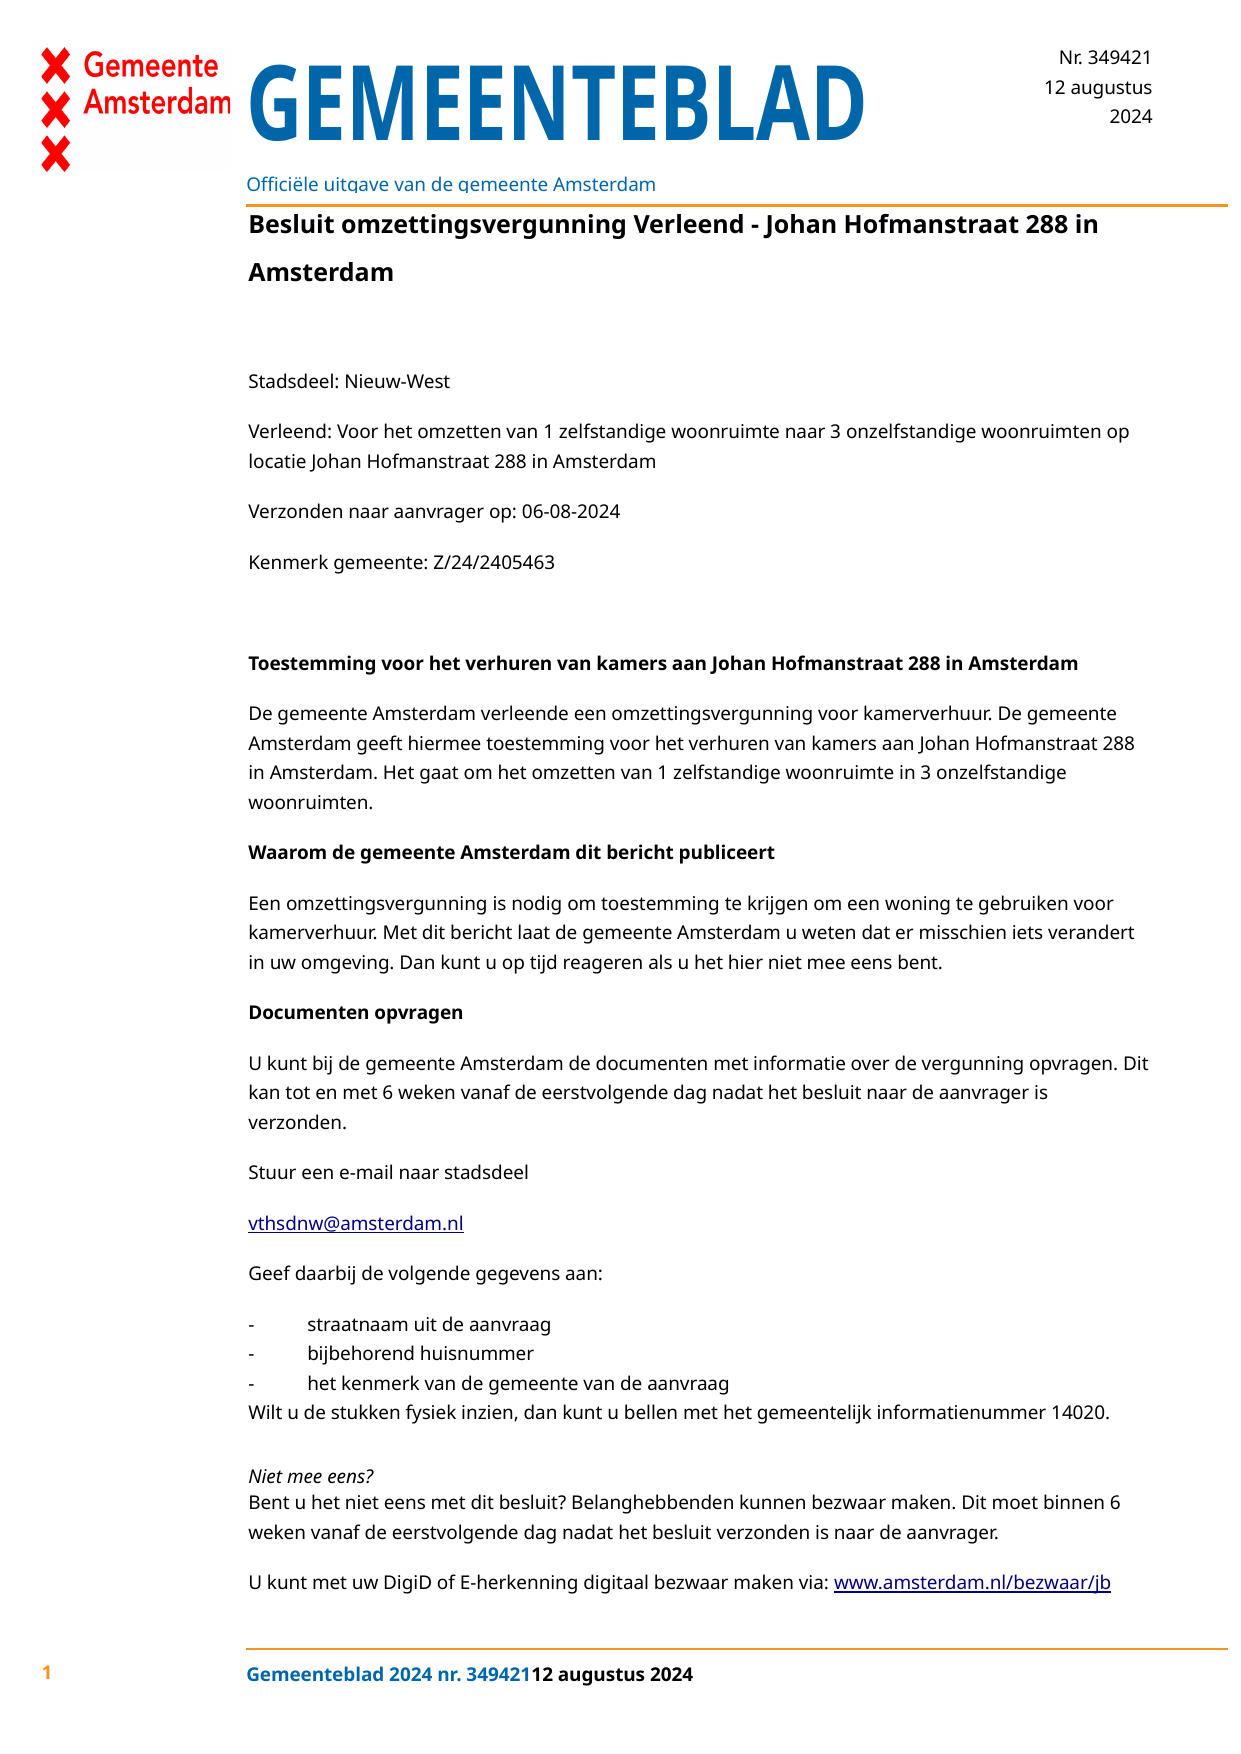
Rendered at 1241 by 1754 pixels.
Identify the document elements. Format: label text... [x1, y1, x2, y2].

text Niet mee eens? [248, 1463, 1152, 1489]
text Besluit omzettingsvergunning Verleend - Johan Hofmanstraat 288 in Amsterdam [248, 207, 1152, 288]
text Waarom de gemeente Amsterdam dit bericht publiceert [248, 839, 1152, 865]
text U kunt met uw DigiD of E-herkenning digitaal bezwaar maken via: www.amsterdam.nl/bezwaar/jb [248, 1569, 1152, 1595]
text Toestemming voor het verhuren van kamers aan Johan Hofmanstraat 288 in Amsterdam [248, 650, 1152, 676]
text Kenmerk gemeente: Z/24/2405463 [248, 549, 1152, 575]
text Verzonden naar aanvrager op: 06-08-2024 [248, 499, 1152, 524]
text De gemeente Amsterdam verleende een omzettingsvergunning voor kamerverhuur. De gemeente Amsterdam geeft hiermee toestemming voor het verhuren van kamers aan Johan Hofmanstraat 288 in Amsterdam. Het gaat om het omzetten van 1 zelfstandige woonruimte in 3 onzelfstandige woonruimten. [248, 700, 1152, 815]
text Wilt u de stukken fysiek inzien, dan kunt u bellen met het gemeentelijk informatienummer 14020. [248, 1399, 1152, 1425]
text Een omzettingsvergunning is nodig om toestemming te krijgen om een woning te gebruiken voor kamerverhuur. Met dit bericht laat de gemeente Amsterdam u weten dat er misschien iets verandert in uw omgeving. Dan kunt u op tijd reageren als u het hier niet mee eens bent. [248, 890, 1152, 975]
text Bent u het niet eens met dit besluit? Belanghebbenden kunnen bezwaar maken. Dit moet binnen 6 weken vanaf de eerstvolgende dag nadat het besluit verzonden is naar de aanvrager. [248, 1489, 1152, 1544]
list straatnaam uit de aanvraag [248, 1311, 1152, 1337]
list bijbehorend huisnummer [248, 1340, 1152, 1366]
text Verleend: Voor het omzetten van 1 zelfstandige woonruimte naar 3 onzelfstandige woonruimten op locatie Johan Hofmanstraat 288 in Amsterdam [248, 419, 1152, 474]
list het kenmerk van de gemeente van de aanvraag [248, 1370, 1152, 1396]
text vthsdnw@amsterdam.nl [248, 1210, 1152, 1236]
text Stadsdeel: Nieuw-West [248, 368, 1152, 394]
text Documenten opvragen [248, 999, 1152, 1025]
picture [41, 47, 231, 172]
text Geef daarbij de volgende gegevens aan: [248, 1260, 1152, 1286]
text U kunt bij de gemeente Amsterdam de documenten met informatie over de vergunning opvragen. Dit kan tot en met 6 weken vanaf de eerstvolgende dag nadat het besluit naar de aanvrager is verzonden. [248, 1050, 1152, 1135]
text Stuur een e-mail naar stadsdeel [248, 1159, 1152, 1185]
